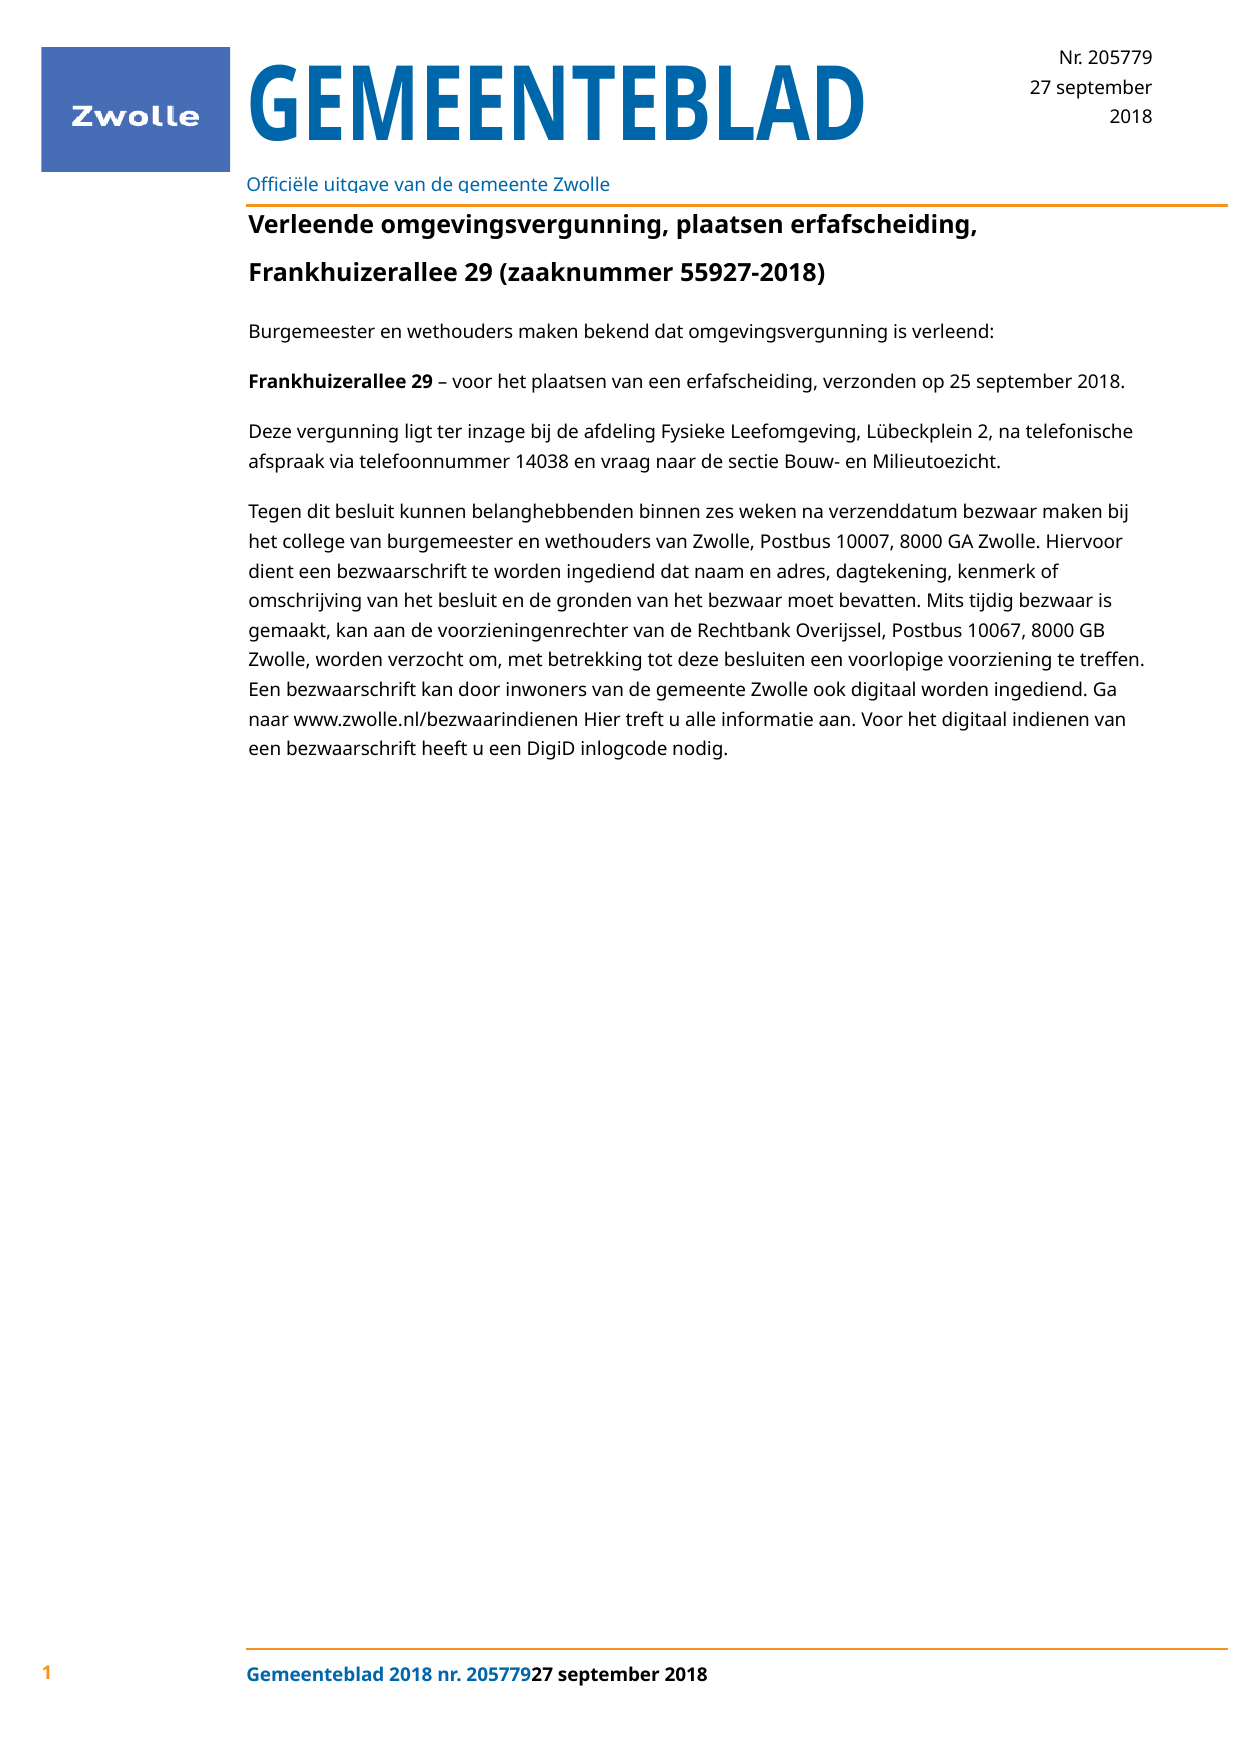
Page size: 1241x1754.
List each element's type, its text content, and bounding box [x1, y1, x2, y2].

text Tegen dit besluit kunnen belanghebbenden binnen zes weken na verzenddatum bezwaar maken bij het college van burgemeester en wethouders van Zwolle, Postbus 10007, 8000 GA Zwolle. Hiervoor dient een bezwaarschrift te worden ingediend dat naam en adres, dagtekening, kenmerk of omschrijving van het besluit en de gronden van het bezwaar moet bevatten. Mits tijdig bezwaar is gemaakt, kan aan de voorzieningenrechter van de Rechtbank Overijssel, Postbus 10067, 8000 GB Zwolle, worden verzocht om, met betrekking tot deze besluiten een voorlopige voorziening te treffen. Een bezwaarschrift kan door inwoners van de gemeente Zwolle ook digitaal worden ingediend. Ga naar www.zwolle.nl/bezwaarindienen Hier treft u alle informatie aan. Voor het digitaal indienen van een bezwaarschrift heeft u een DigiD inlogcode nodig. [248, 499, 1152, 761]
text Frankhuizerallee 29 – voor het plaatsen van een erfafscheiding, verzonden op 25 september 2018. [248, 368, 1152, 394]
picture [41, 47, 231, 172]
text Burgemeester en wethouders maken bekend dat omgevingsvergunning is verleend: [248, 318, 1152, 344]
text Verleende omgevingsvergunning, plaatsen erfafscheiding, Frankhuizerallee 29 (zaaknummer 55927-2018) [248, 207, 1152, 288]
text Deze vergunning ligt ter inzage bij de afdeling Fysieke Leefomgeving, Lübeckplein 2, na telefonische afspraak via telefoonnummer 14038 en vraag naar de sectie Bouw- en Milieutoezicht. [248, 419, 1152, 474]
